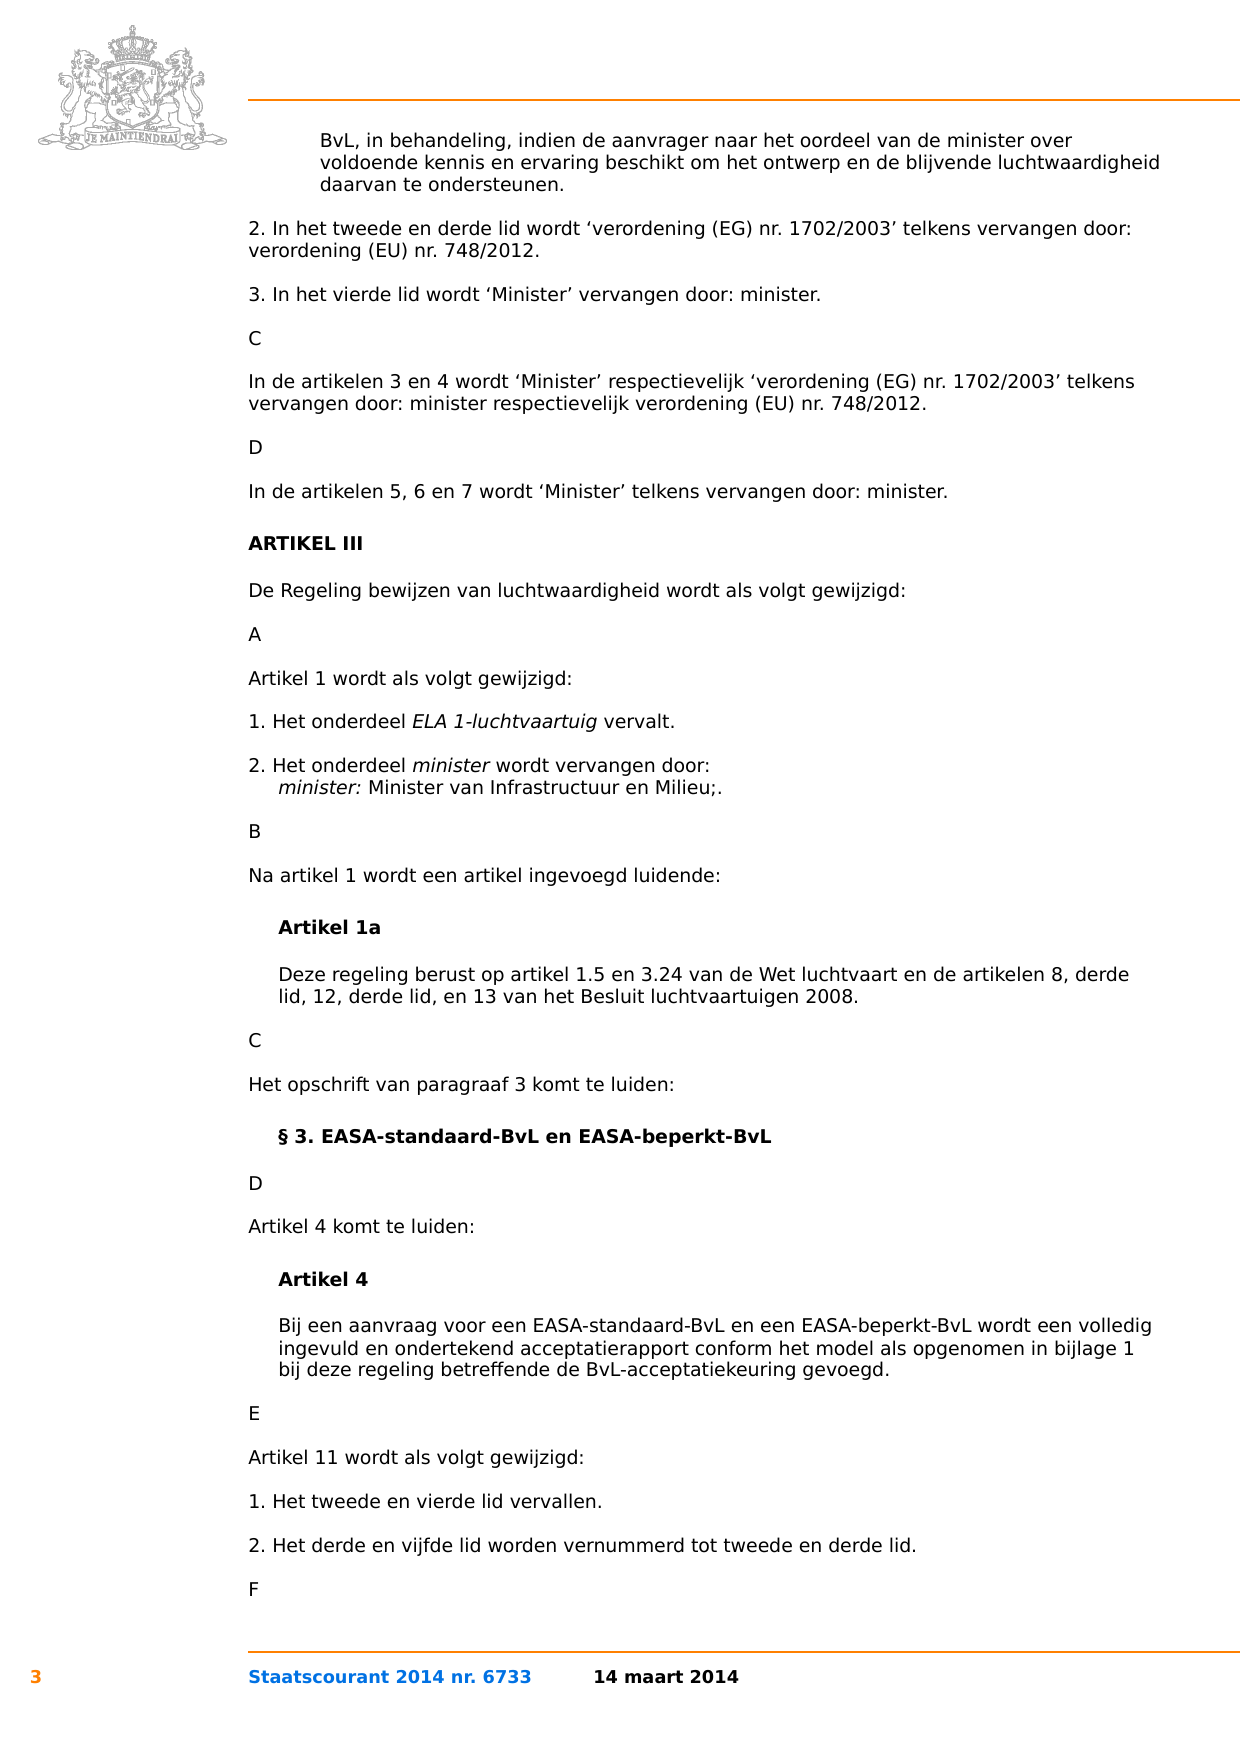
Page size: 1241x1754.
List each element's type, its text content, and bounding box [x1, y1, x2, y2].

text A [248, 624, 1163, 646]
text Het opschrift van paragraaf 3 komt te luiden: [248, 1074, 1163, 1096]
subtitle ARTIKEL III [248, 533, 1163, 555]
text In de artikelen 3 en 4 wordt ‘Minister’ respectievelijk ‘verordening (EG) nr. 1702/2003’ telkens vervangen door: minister respectievelijk verordening (EU) nr. 748/2012. [248, 371, 1163, 415]
subtitle § 3. EASA-standaard-BvL en EASA-beperkt-BvL [278, 1126, 1163, 1148]
text Artikel 1 wordt als volgt gewijzigd: [248, 668, 1163, 689]
text Bij een aanvraag voor een EASA-standaard-BvL en een EASA-beperkt-BvL wordt een volledig ingevuld en ondertekend acceptatierapport conform het model als opgenomen in bijlage 1 bij deze regeling betreffende de BvL-acceptatiekeuring gevoegd. [278, 1315, 1163, 1381]
text D [248, 437, 1163, 459]
text 2. Het onderdeel minister wordt vervangen door: [248, 755, 1163, 777]
text Artikel 4 komt te luiden: [248, 1216, 1163, 1238]
text B [248, 821, 1163, 843]
text C [248, 327, 1163, 349]
text 2. In het tweede en derde lid wordt ‘verordening (EG) nr. 1702/2003’ telkens vervangen door: verordening (EU) nr. 748/2012. [248, 218, 1163, 262]
text Artikel 11 wordt als volgt gewijzigd: [248, 1447, 1163, 1469]
subtitle Artikel 4 [278, 1268, 1163, 1290]
text 1. Het onderdeel ELA 1-luchtvaartuig vervalt. [248, 711, 1163, 733]
text F [248, 1579, 1163, 1601]
text BvL, in behandeling, indien de aanvrager naar het oordeel van de minister over voldoende kennis en ervaring beschikt om het ontwerp en de blijvende luchtwaardigheid daarvan te ondersteunen. [278, 130, 1163, 196]
text Deze regeling berust op artikel 1.5 en 3.24 van de Wet luchtvaart en de artikelen 8, derde lid, 12, derde lid, en 13 van het Besluit luchtvaartuigen 2008. [278, 964, 1163, 1008]
text Na artikel 1 wordt een artikel ingevoegd luidende: [248, 865, 1163, 887]
text In de artikelen 5, 6 en 7 wordt ‘Minister’ telkens vervangen door: minister. [248, 481, 1163, 503]
text E [248, 1403, 1163, 1425]
picture [38, 25, 227, 150]
text De Regeling bewijzen van luchtwaardigheid wordt als volgt gewijzigd: [248, 580, 1163, 602]
text D [248, 1173, 1163, 1194]
text 2. Het derde en vijfde lid worden vernummerd tot tweede en derde lid. [248, 1535, 1163, 1557]
text 1. Het tweede en vierde lid vervallen. [248, 1491, 1163, 1513]
subtitle Artikel 1a [278, 917, 1163, 939]
text minister: Minister van Infrastructuur en Milieu;. [278, 777, 1163, 799]
text 3. In het vierde lid wordt ‘Minister’ vervangen door: minister. [248, 283, 1163, 306]
text C [248, 1030, 1163, 1052]
